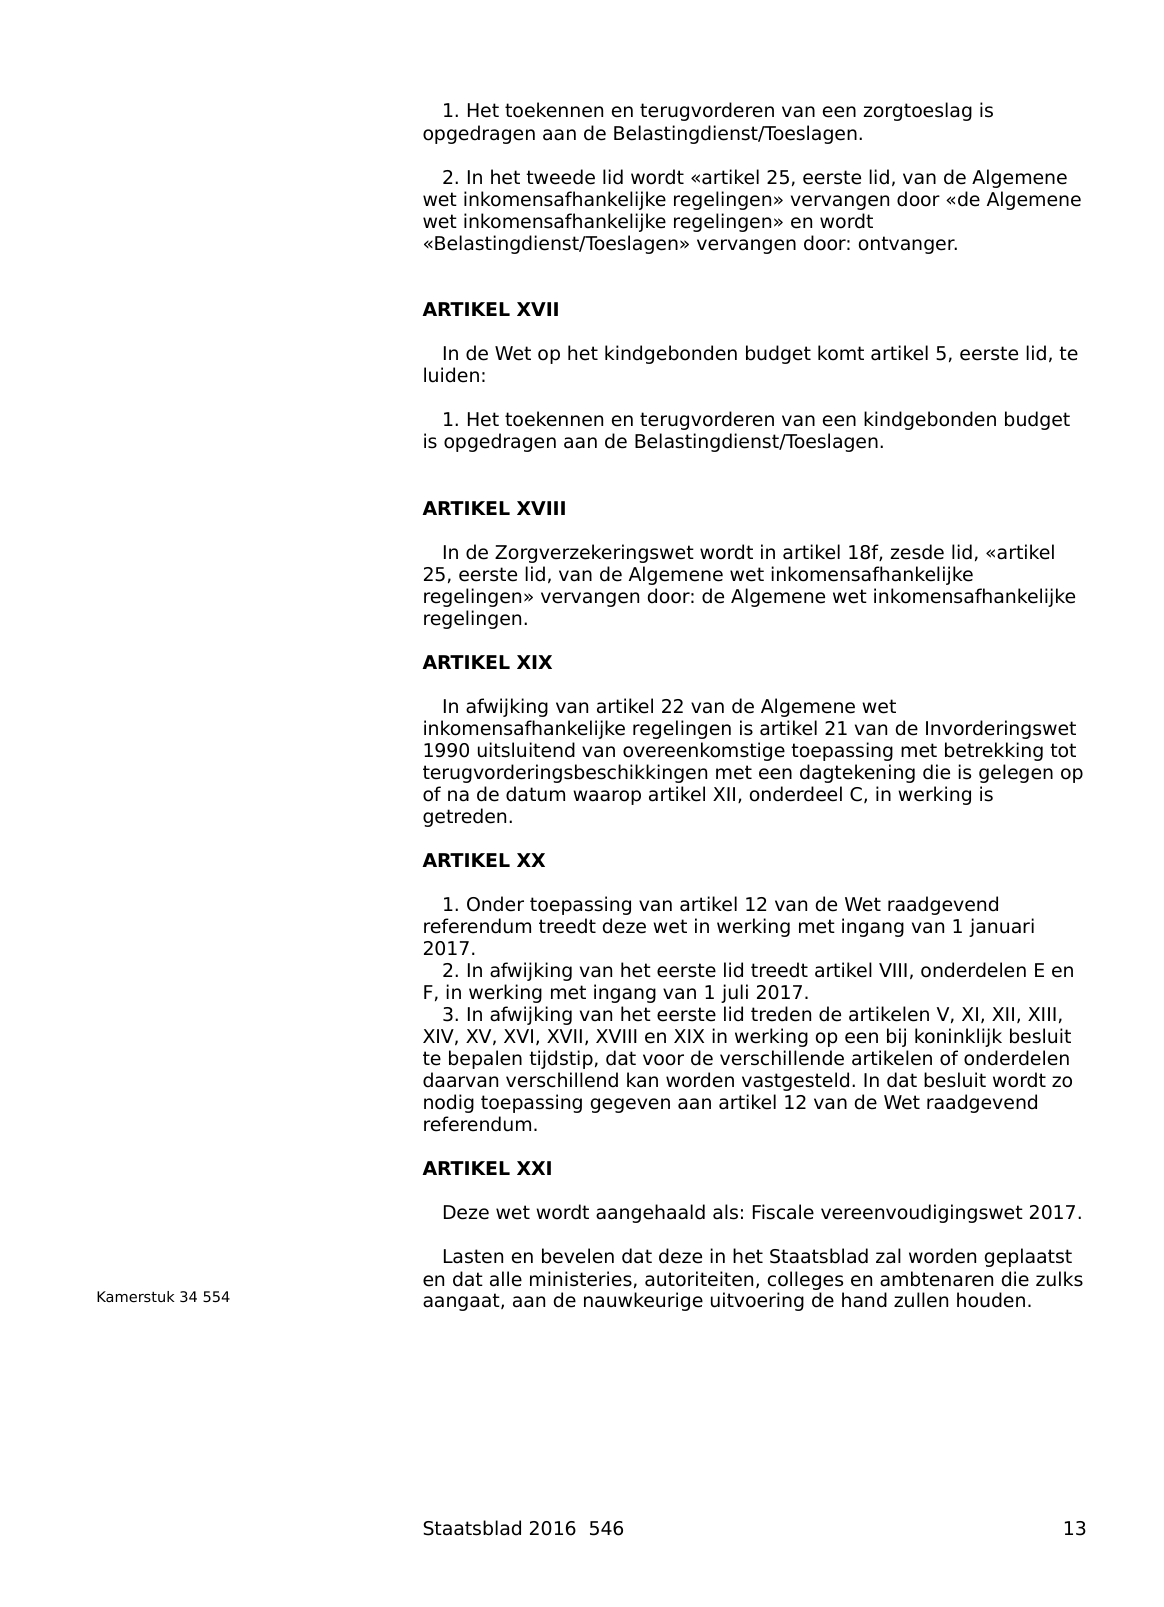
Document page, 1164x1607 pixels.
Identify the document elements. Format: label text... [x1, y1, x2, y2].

subtitle ARTIKEL XVII [422, 299, 1087, 321]
text 3. In afwijking van het eerste lid treden de artikelen V, XI, XII, XIII, XIV, XV, XVI, XVII, XVIII en XIX in werking op een bij koninklijk besluit te bepalen tijdstip, dat voor de verschillende artikelen of onderdelen daarvan verschillend kan worden vastgesteld. In dat besluit wordt zo nodig toepassing gegeven aan artikel 12 van de Wet raadgevend referendum. [422, 1004, 1087, 1136]
text Deze wet wordt aangehaald als: Fiscale vereenvoudigingswet 2017. [422, 1202, 1087, 1224]
text In afwijking van artikel 22 van de Algemene wet inkomensafhankelijke regelingen is artikel 21 van de Invorderingswet 1990 uitsluitend van overeenkomstige toepassing met betrekking tot terugvorderingsbeschikkingen met een dagtekening die is gelegen op of na de datum waarop artikel XII, onderdeel C, in werking is getreden. [422, 696, 1087, 828]
subtitle ARTIKEL XVIII [422, 497, 1087, 519]
text 1. Het toekennen en terugvorderen van een kindgebonden budget is opgedragen aan de Belastingdienst/Toeslagen. [422, 409, 1087, 453]
text In de Zorgverzekeringswet wordt in artikel 18f, zesde lid, «artikel 25, eerste lid, van de Algemene wet inkomensafhankelijke regelingen» vervangen door: de Algemene wet inkomensafhankelijke regelingen. [422, 542, 1087, 629]
subtitle ARTIKEL XXI [422, 1158, 1087, 1180]
text Kamerstuk 34 554 [77, 1289, 396, 1306]
text Lasten en bevelen dat deze in het Staatsblad zal worden geplaatst en dat alle ministeries, autoriteiten, colleges en ambtenaren die zulks aangaat, aan de nauwkeurige uitvoering de hand zullen houden. [422, 1246, 1087, 1312]
text 1. Onder toepassing van artikel 12 van de Wet raadgevend referendum treedt deze wet in werking met ingang van 1 januari 2017. [422, 894, 1087, 960]
subtitle ARTIKEL XX [422, 850, 1087, 872]
text 1. Het toekennen en terugvorderen van een zorgtoeslag is opgedragen aan de Belastingdienst/Toeslagen. [422, 100, 1087, 144]
text 2. In afwijking van het eerste lid treedt artikel VIII, onderdelen E en F, in werking met ingang van 1 juli 2017. [422, 960, 1087, 1004]
subtitle ARTIKEL XIX [422, 652, 1087, 674]
text In de Wet op het kindgebonden budget komt artikel 5, eerste lid, te luiden: [422, 343, 1087, 387]
text 2. In het tweede lid wordt «artikel 25, eerste lid, van de Algemene wet inkomensafhankelijke regelingen» vervangen door «de Algemene wet inkomensafhankelijke regelingen» en wordt «Belastingdienst/Toeslagen» vervangen door: ontvanger. [422, 167, 1087, 254]
